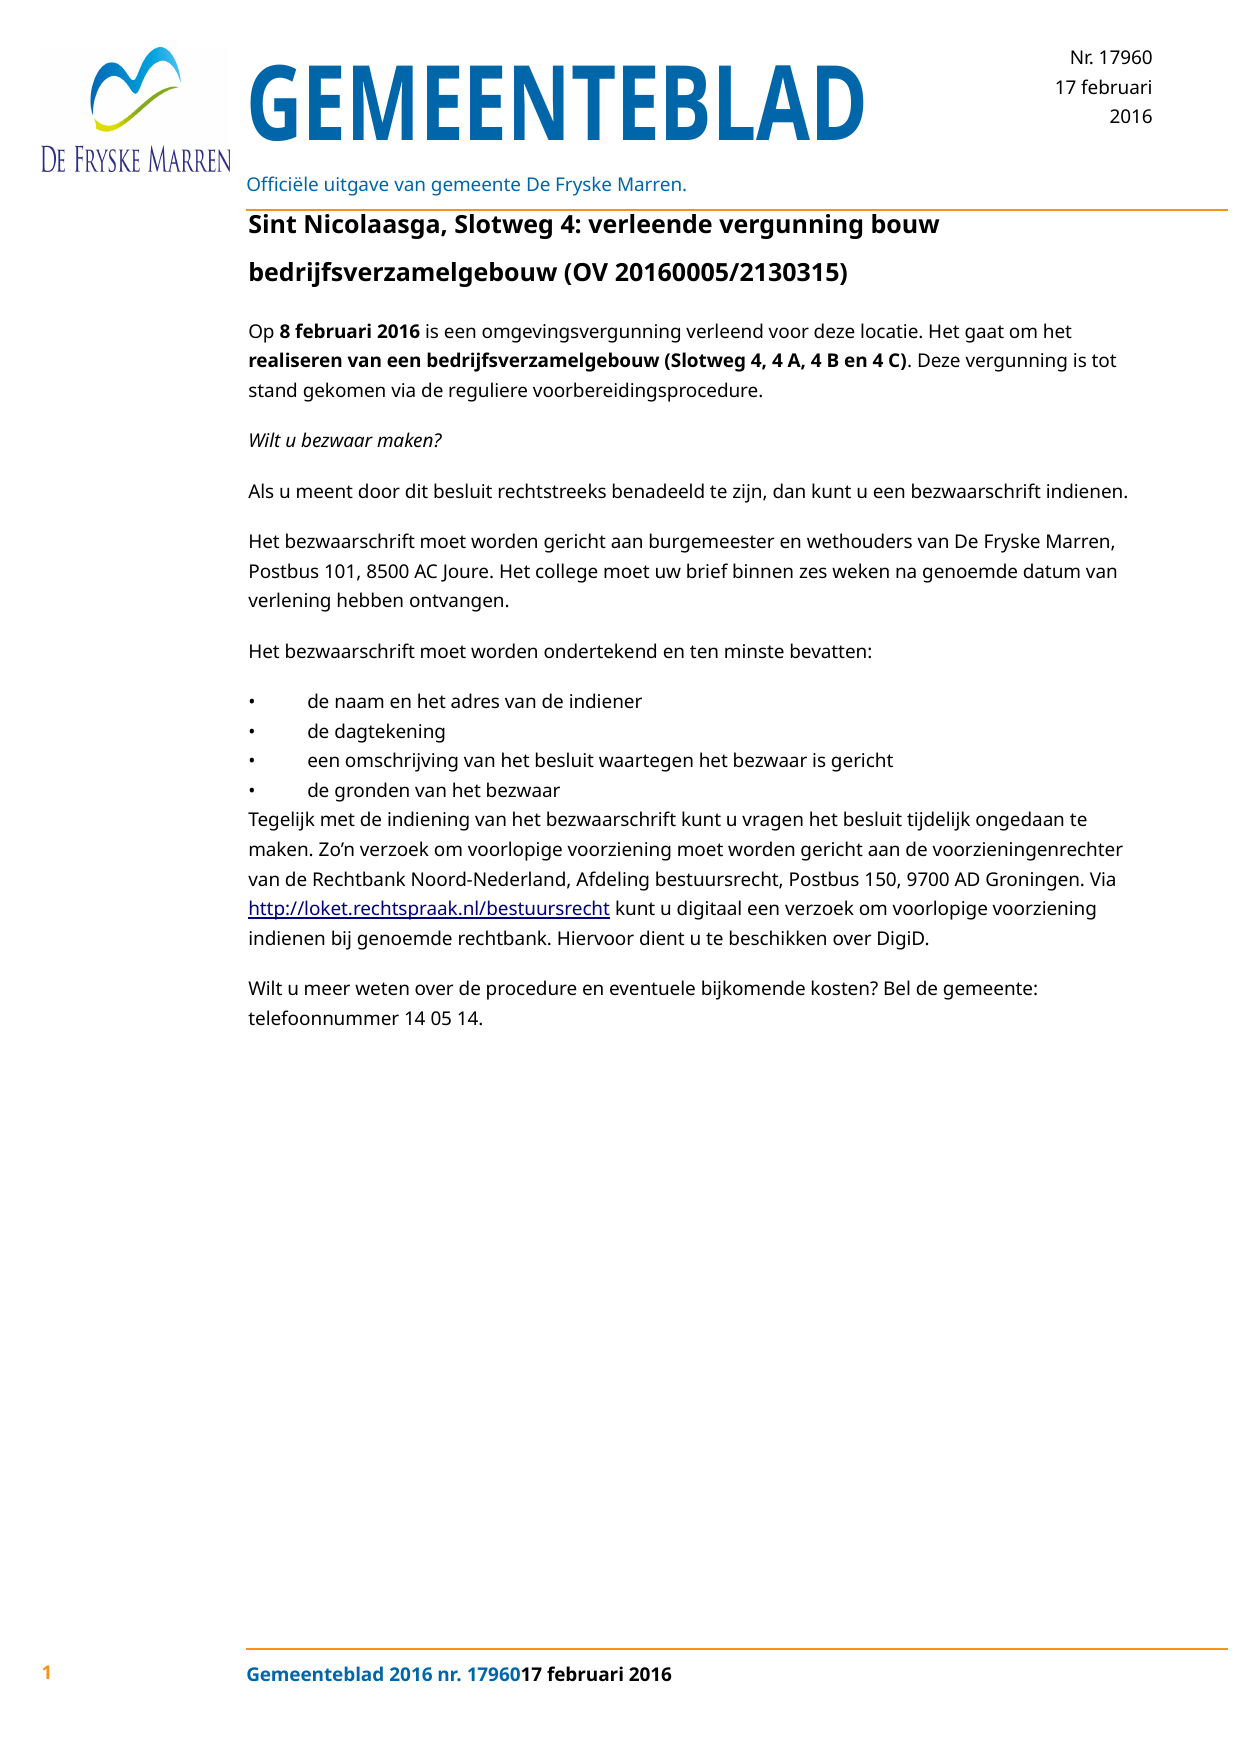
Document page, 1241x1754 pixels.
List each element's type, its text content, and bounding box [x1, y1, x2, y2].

list een omschrijving van het besluit waartegen het bezwaar is gericht [248, 747, 1152, 773]
text Tegelijk met de indiening van het bezwaarschrift kunt u vragen het besluit tijdelijk ongedaan te maken. Zo’n verzoek om voorlopige voorziening moet worden gericht aan de voorzieningenrechter van de Rechtbank Noord-Nederland, Afdeling bestuursrecht, Postbus 150, 9700 AD Groningen. Via http://loket.rechtspraak.nl/bestuursrecht kunt u digitaal een verzoek om voorlopige voorziening indienen bij genoemde rechtbank. Hiervoor dient u te beschikken over DigiD. [248, 807, 1152, 951]
list de naam en het adres van de indiener [248, 688, 1152, 714]
list de gronden van het bezwaar [248, 777, 1152, 803]
text Het bezwaarschrift moet worden ondertekend en ten minste bevatten: [248, 638, 1152, 664]
text Wilt u bezwaar maken? [248, 427, 1152, 453]
picture [41, 47, 231, 172]
text Op 8 februari 2016 is een omgevingsvergunning verleend voor deze locatie. Het gaat om het realiseren van een bedrijfsverzamelgebouw (Slotweg 4, 4 A, 4 B en 4 C). Deze vergunning is tot stand gekomen via de reguliere voorbereidingsprocedure. [248, 318, 1152, 403]
text Als u meent door dit besluit rechtstreeks benadeeld te zijn, dan kunt u een bezwaarschrift indienen. [248, 478, 1152, 504]
list de dagtekening [248, 718, 1152, 744]
text Sint Nicolaasga, Slotweg 4: verleende vergunning bouw bedrijfsverzamelgebouw (OV 20160005/2130315) [248, 211, 1152, 288]
text Het bezwaarschrift moet worden gericht aan burgemeester en wethouders van De Fryske Marren, Postbus 101, 8500 AC Joure. Het college moet uw brief binnen zes weken na genoemde datum van verlening hebben ontvangen. [248, 528, 1152, 613]
text Wilt u meer weten over de procedure en eventuele bijkomende kosten? Bel de gemeente: telefoonnummer 14 05 14. [248, 975, 1152, 1031]
